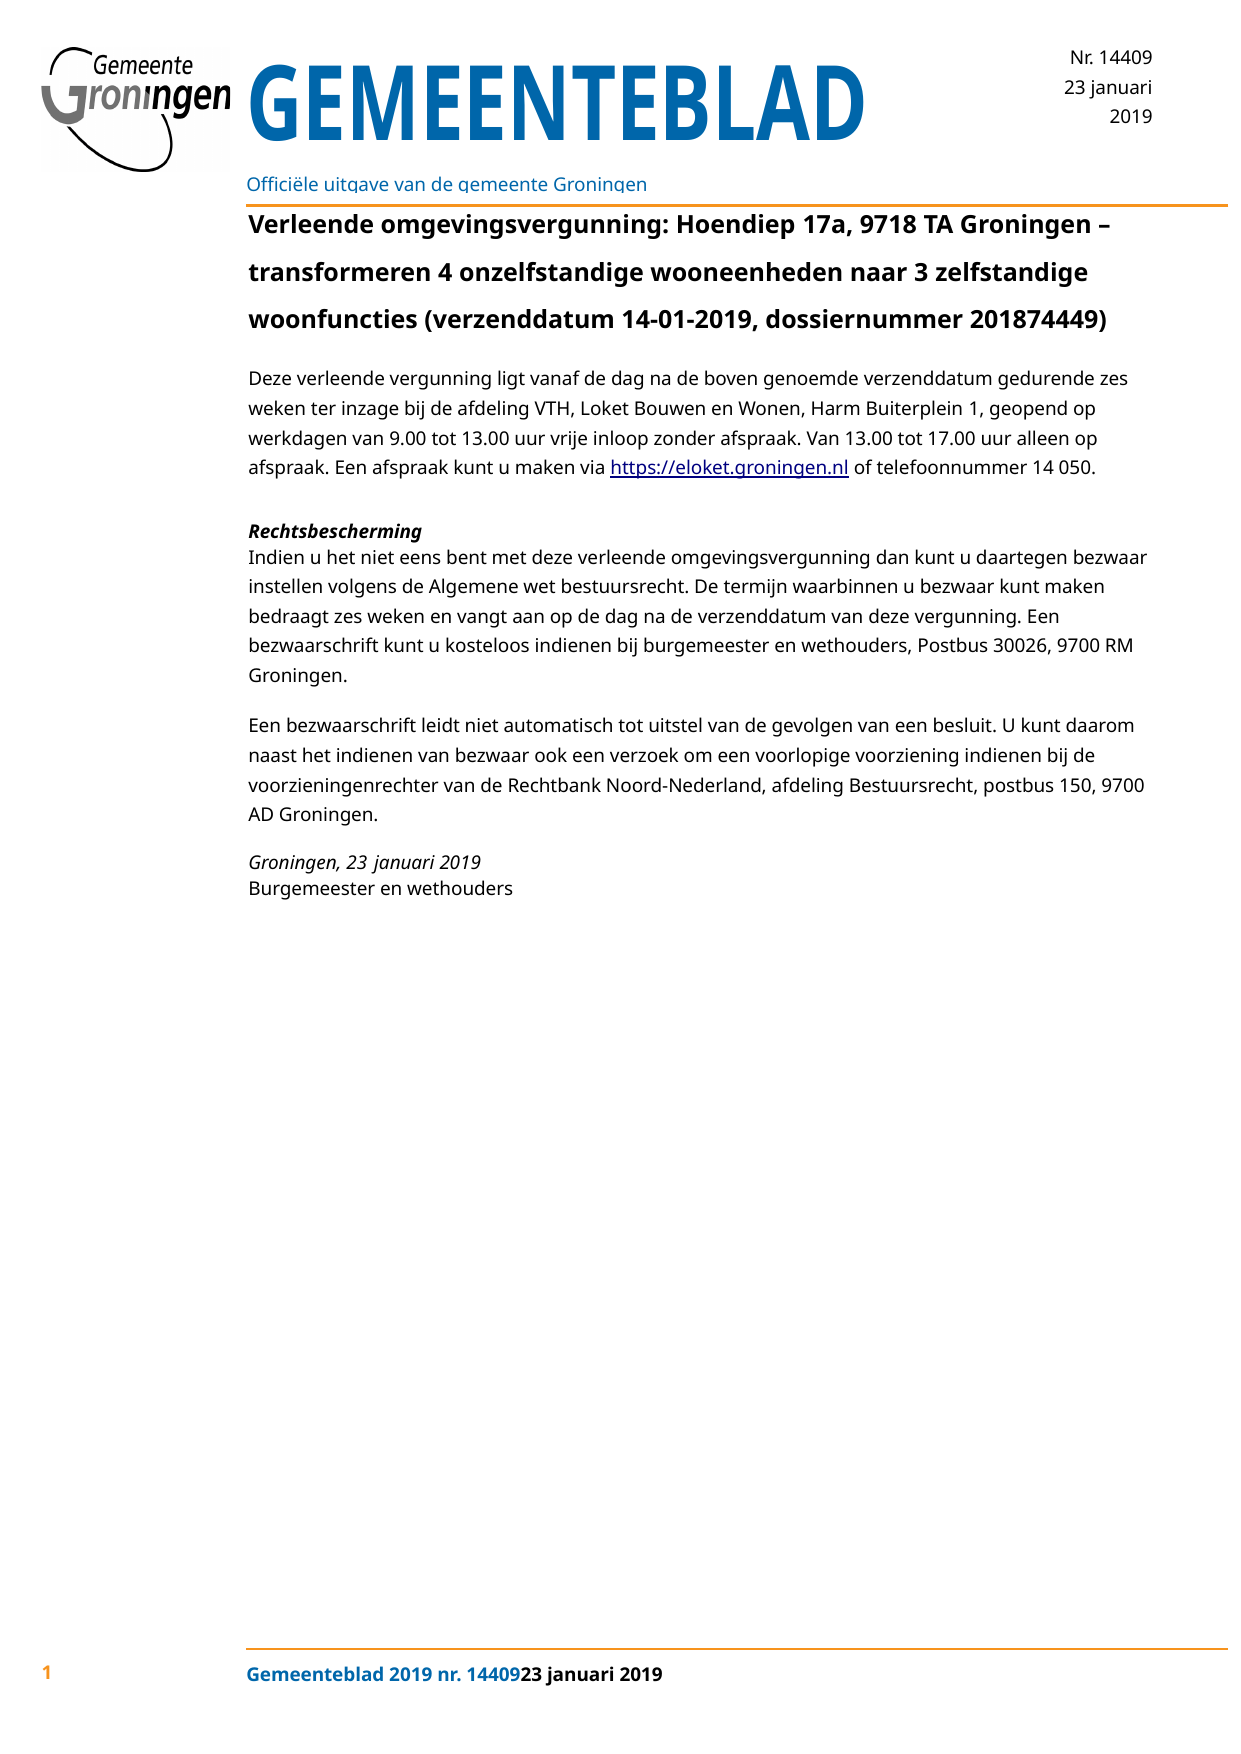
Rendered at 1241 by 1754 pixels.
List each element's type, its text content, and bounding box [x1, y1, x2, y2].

text Indien u het niet eens bent met deze verleende omgevingsvergunning dan kunt u daartegen bezwaar instellen volgens de Algemene wet bestuursrecht. De termijn waarbinnen u bezwaar kunt maken bedraagt zes weken en vangt aan op de dag na de verzenddatum van deze vergunning. Een bezwaarschrift kunt u kosteloos indienen bij burgemeester en wethouders, Postbus 30026, 9700 RM Groningen. [248, 544, 1152, 688]
text Groningen, 23 januari 2019 [248, 849, 1152, 875]
picture [41, 47, 231, 172]
text Deze verleende vergunning ligt vanaf de dag na de boven genoemde verzenddatum gedurende zes weken ter inzage bij de afdeling VTH, Loket Bouwen en Wonen, Harm Buiterplein 1, geopend op werkdagen van 9.00 tot 13.00 uur vrije inloop zonder afspraak. Van 13.00 tot 17.00 uur alleen op afspraak. Een afspraak kunt u maken via https://eloket.groningen.nl of telefoonnummer 14 050. [248, 366, 1152, 480]
text Burgemeester en wethouders [248, 875, 1152, 901]
text Rechtsbescherming [248, 518, 1152, 544]
text Een bezwaarschrift leidt niet automatisch tot uitstel van de gevolgen van een besluit. U kunt daarom naast het indienen van bezwaar ook een verzoek om een voorlopige voorziening indienen bij de voorzieningenrechter van de Rechtbank Noord-Nederland, afdeling Bestuursrecht, postbus 150, 9700 AD Groningen. [248, 713, 1152, 827]
text Verleende omgevingsvergunning: Hoendiep 17a, 9718 TA Groningen – transformeren 4 onzelfstandige wooneenheden naar 3 zelfstandige woonfuncties (verzenddatum 14-01-2019, dossiernummer 201874449) [248, 207, 1152, 336]
